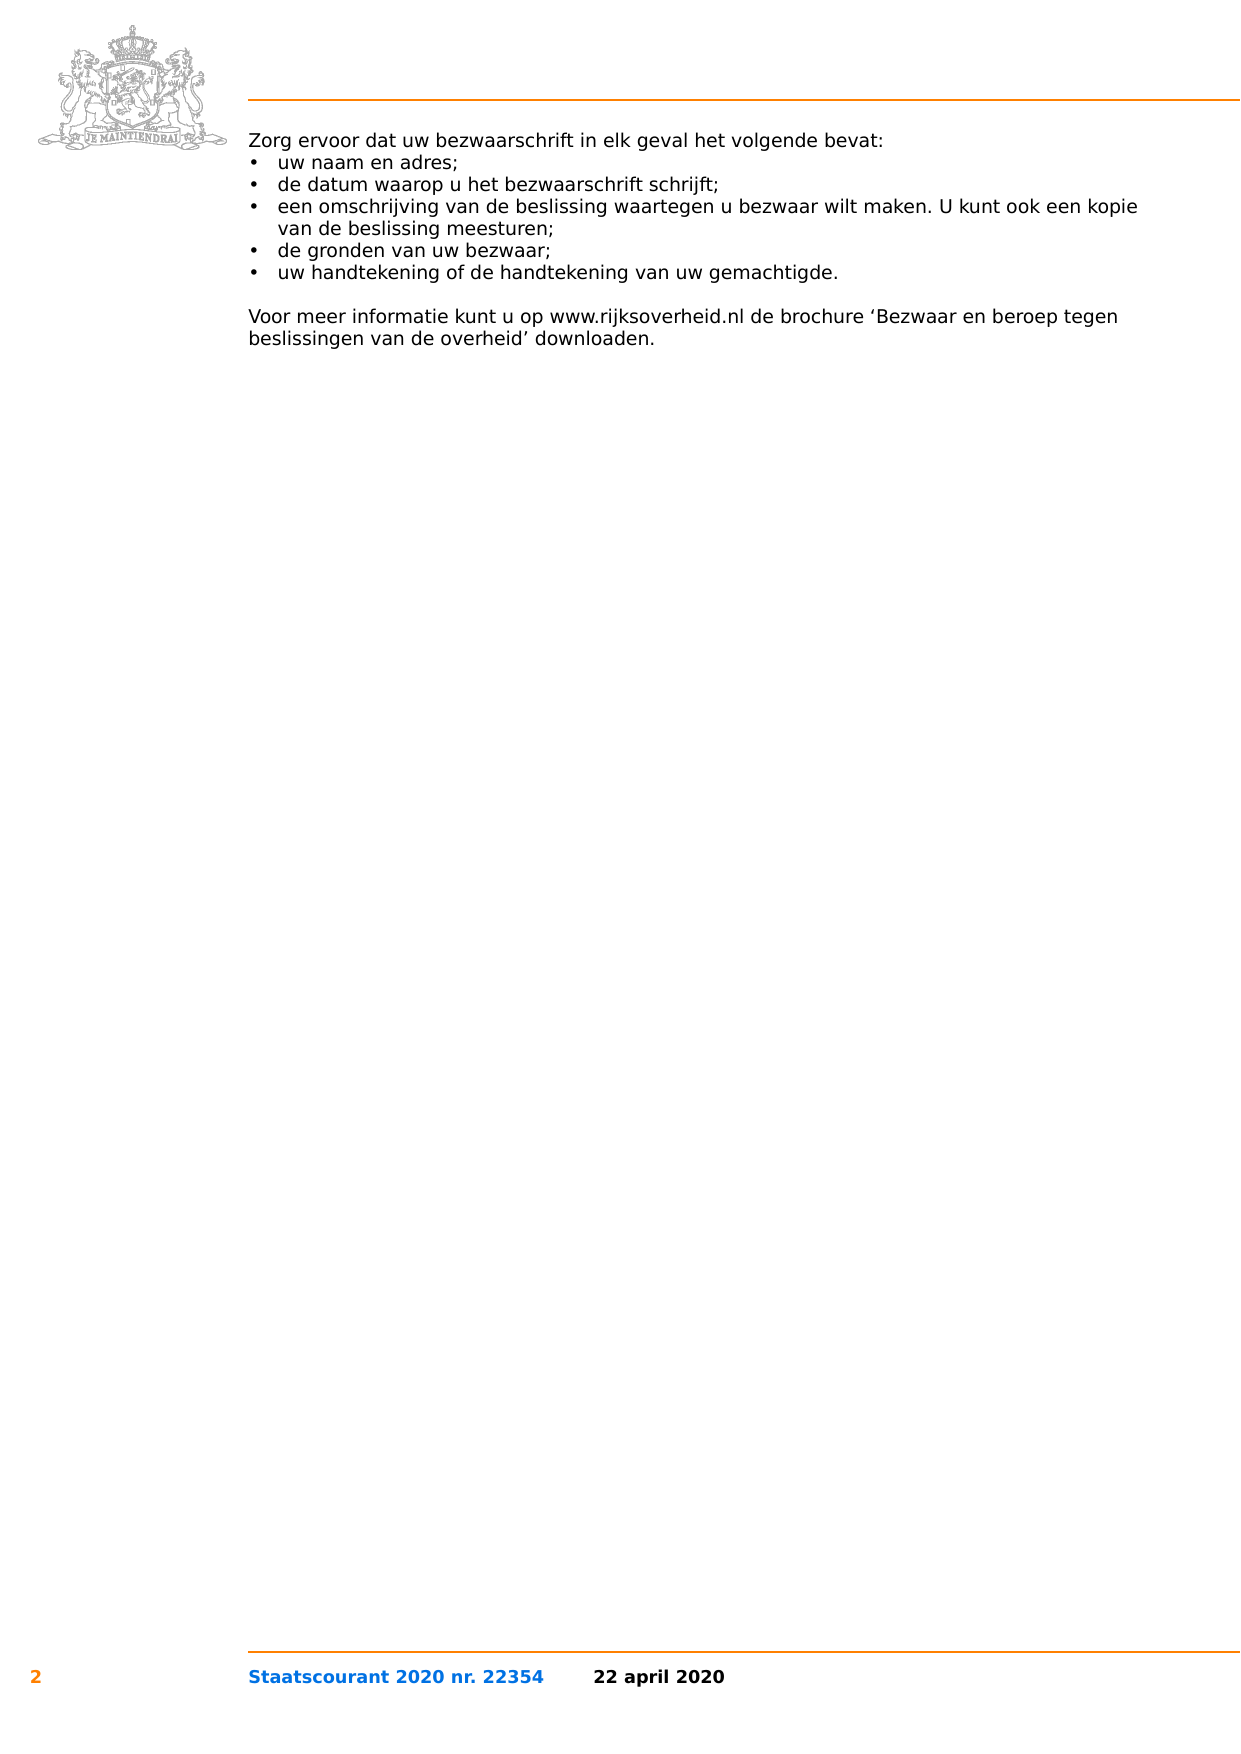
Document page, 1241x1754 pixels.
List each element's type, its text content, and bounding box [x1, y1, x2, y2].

text • een omschrijving van de beslissing waartegen u bezwaar wilt maken. U kunt ook een kopie van de beslissing meesturen; [248, 196, 1163, 240]
picture [38, 25, 227, 150]
text • uw naam en adres; [248, 152, 1163, 174]
text Voor meer informatie kunt u op www.rijksoverheid.nl de brochure ‘Bezwaar en beroep tegen beslissingen van de overheid’ downloaden. [248, 306, 1163, 349]
text • uw handtekening of de handtekening van uw gemachtigde. [248, 262, 1163, 284]
text • de gronden van uw bezwaar; [248, 240, 1163, 262]
text • de datum waarop u het bezwaarschrift schrijft; [248, 174, 1163, 196]
text Zorg ervoor dat uw bezwaarschrift in elk geval het volgende bevat: [248, 130, 1163, 152]
